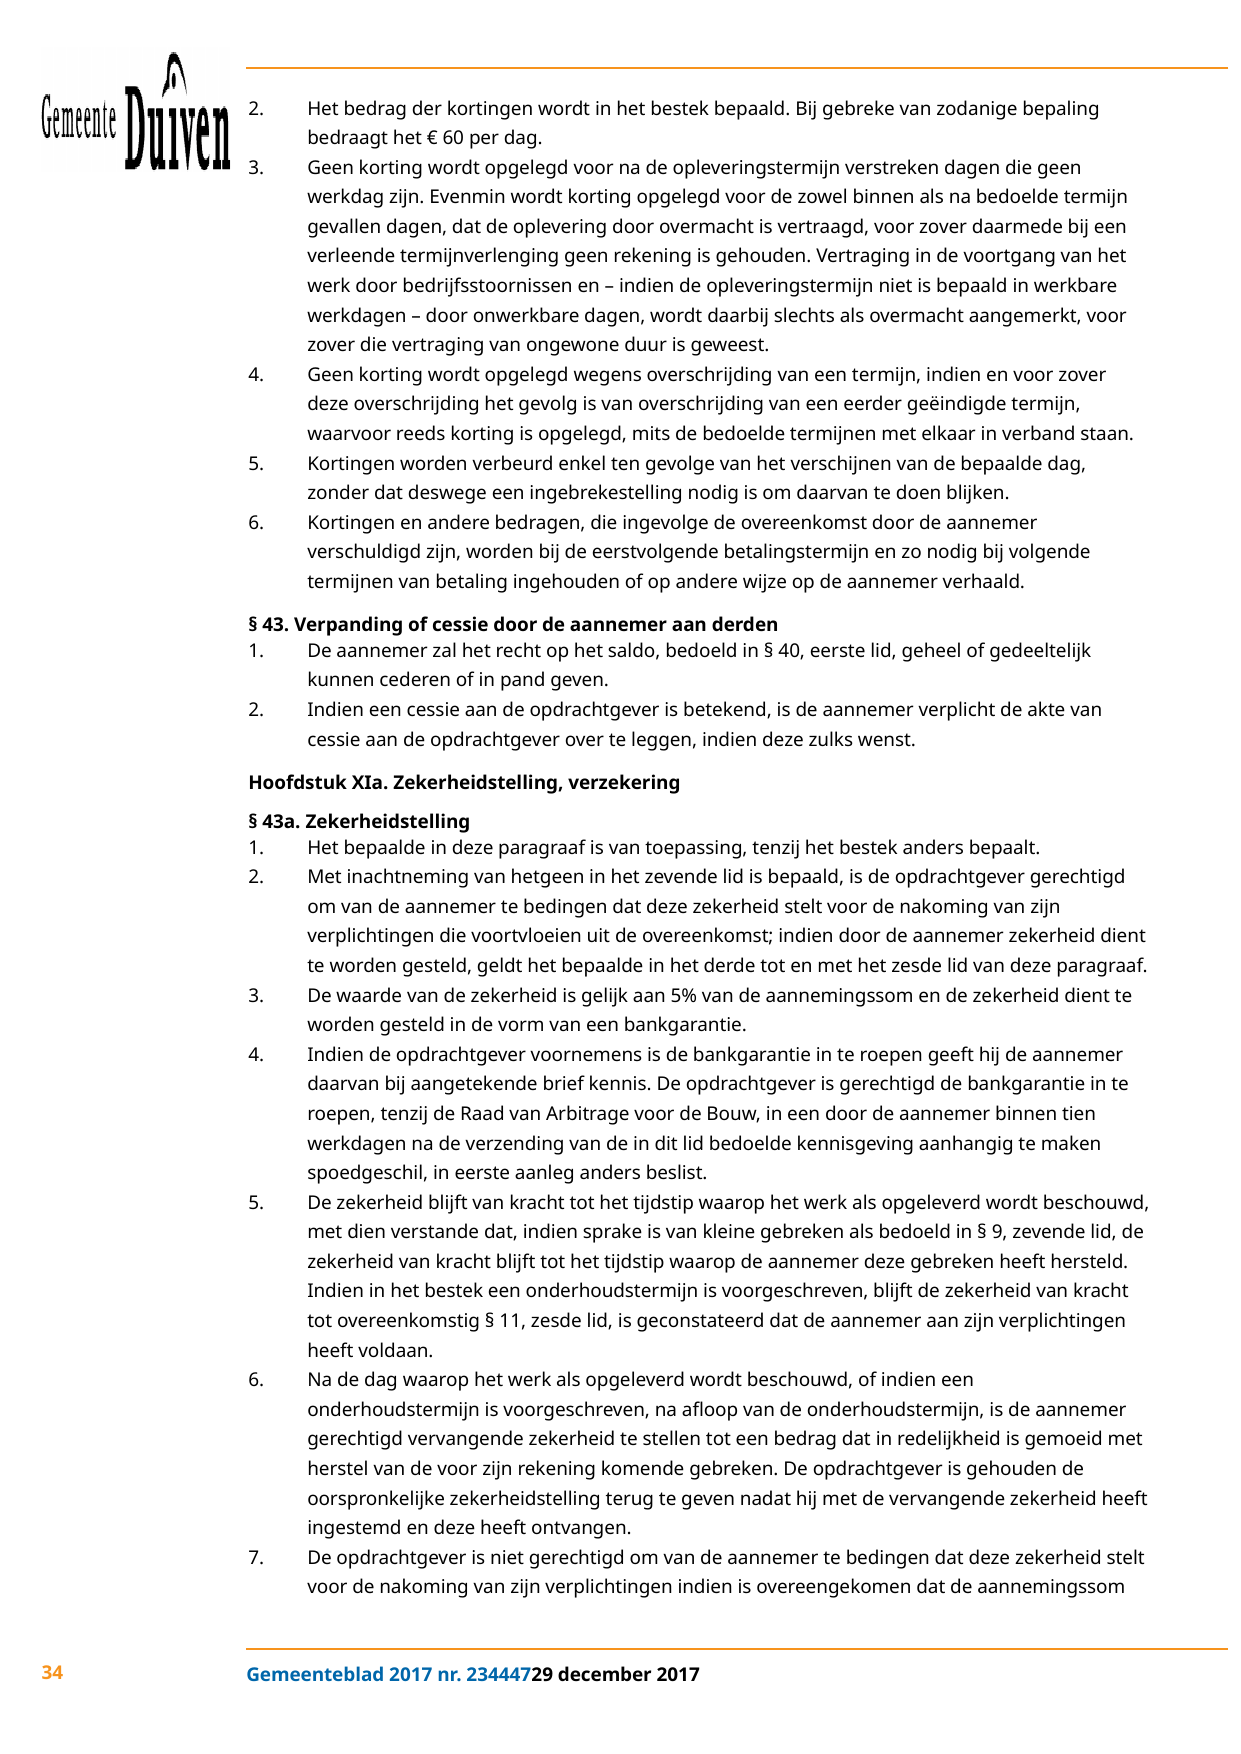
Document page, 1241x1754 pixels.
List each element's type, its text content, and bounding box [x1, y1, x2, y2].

text § 43. Verpanding of cessie door de aannemer aan derden [248, 611, 1152, 637]
picture [41, 47, 231, 172]
list Kortingen en andere bedragen, die ingevolge de overeenkomst door de aannemer verschuldigd zijn, worden bij de eerstvolgende betalingstermijn en zo nodig bij volgende termijnen van betaling ingehouden of op andere wijze op de aannemer verhaald. [248, 509, 1152, 594]
list Kortingen worden verbeurd enkel ten gevolge van het verschijnen van de bepaalde dag, zonder dat deswege een ingebrekestelling nodig is om daarvan te doen blijken. [248, 450, 1152, 505]
list Het bedrag der kortingen wordt in het bestek bepaald. Bij gebreke van zodanige bepaling bedraagt het € 60 per dag. [248, 95, 1152, 150]
text § 43a. Zekerheidstelling [248, 808, 1152, 834]
list Geen korting wordt opgelegd voor na de opleveringstermijn verstreken dagen die geen werkdag zijn. Evenmin wordt korting opgelegd voor de zowel binnen als na bedoelde termijn gevallen dagen, dat de oplevering door overmacht is vertraagd, voor zover daarmede bij een verleende termijnverlenging geen rekening is gehouden. Vertraging in de voortgang van het werk door bedrijfsstoornissen en – indien de opleveringstermijn niet is bepaald in werkbare werkdagen – door onwerkbare dagen, wordt daarbij slechts als overmacht aangemerkt, voor zover die vertraging van ongewone duur is geweest. [248, 154, 1152, 357]
text Hoofdstuk XIa. Zekerheidstelling, verzekering [248, 769, 1152, 794]
list Indien een cessie aan de opdrachtgever is betekend, is de aannemer verplicht de akte van cessie aan de opdrachtgever over te leggen, indien deze zulks wenst. [248, 696, 1152, 751]
list De opdrachtgever is niet gerechtigd om van de aannemer te bedingen dat deze zekerheid stelt voor de nakoming van zijn verplichtingen indien is overeengekomen dat de aannemingssom [248, 1544, 1152, 1599]
list De zekerheid blijft van kracht tot het tijdstip waarop het werk als opgeleverd wordt beschouwd, met dien verstande dat, indien sprake is van kleine gebreken als bedoeld in § 9, zevende lid, de zekerheid van kracht blijft tot het tijdstip waarop de aannemer deze gebreken heeft hersteld. Indien in het bestek een onderhoudstermijn is voorgeschreven, blijft de zekerheid van kracht tot overeenkomstig § 11, zesde lid, is geconstateerd dat de aannemer aan zijn verplichtingen heeft voldaan. [248, 1189, 1152, 1362]
list De aannemer zal het recht op het saldo, bedoeld in § 40, eerste lid, geheel of gedeeltelijk kunnen cederen of in pand geven. [248, 637, 1152, 692]
list Het bepaalde in deze paragraaf is van toepassing, tenzij het bestek anders bepaalt. [248, 834, 1152, 859]
list Indien de opdrachtgever voornemens is de bankgarantie in te roepen geeft hij de aannemer daarvan bij aangetekende brief kennis. De opdrachtgever is gerechtigd de bankgarantie in te roepen, tenzij de Raad van Arbitrage voor de Bouw, in een door de aannemer binnen tien werkdagen na de verzending van de in dit lid bedoelde kennisgeving aanhangig te maken spoedgeschil, in eerste aanleg anders beslist. [248, 1041, 1152, 1185]
list De waarde van de zekerheid is gelijk aan 5% van de aannemingssom en de zekerheid dient te worden gesteld in de vorm van een bankgarantie. [248, 982, 1152, 1037]
list Na de dag waarop het werk als opgeleverd wordt beschouwd, of indien een onderhoudstermijn is voorgeschreven, na afloop van de onderhoudstermijn, is de aannemer gerechtigd vervangende zekerheid te stellen tot een bedrag dat in redelijkheid is gemoeid met herstel van de voor zijn rekening komende gebreken. De opdrachtgever is gehouden de oorspronkelijke zekerheidstelling terug te geven nadat hij met de vervangende zekerheid heeft ingestemd en deze heeft ontvangen. [248, 1366, 1152, 1540]
list Met inachtneming van hetgeen in het zevende lid is bepaald, is de opdrachtgever gerechtigd om van de aannemer te bedingen dat deze zekerheid stelt voor de nakoming van zijn verplichtingen die voortvloeien uit de overeenkomst; indien door de aannemer zekerheid dient te worden gesteld, geldt het bepaalde in het derde tot en met het zesde lid van deze paragraaf. [248, 863, 1152, 978]
list Geen korting wordt opgelegd wegens overschrijding van een termijn, indien en voor zover deze overschrijding het gevolg is van overschrijding van een eerder geëindigde termijn, waarvoor reeds korting is opgelegd, mits de bedoelde termijnen met elkaar in verband staan. [248, 361, 1152, 446]
